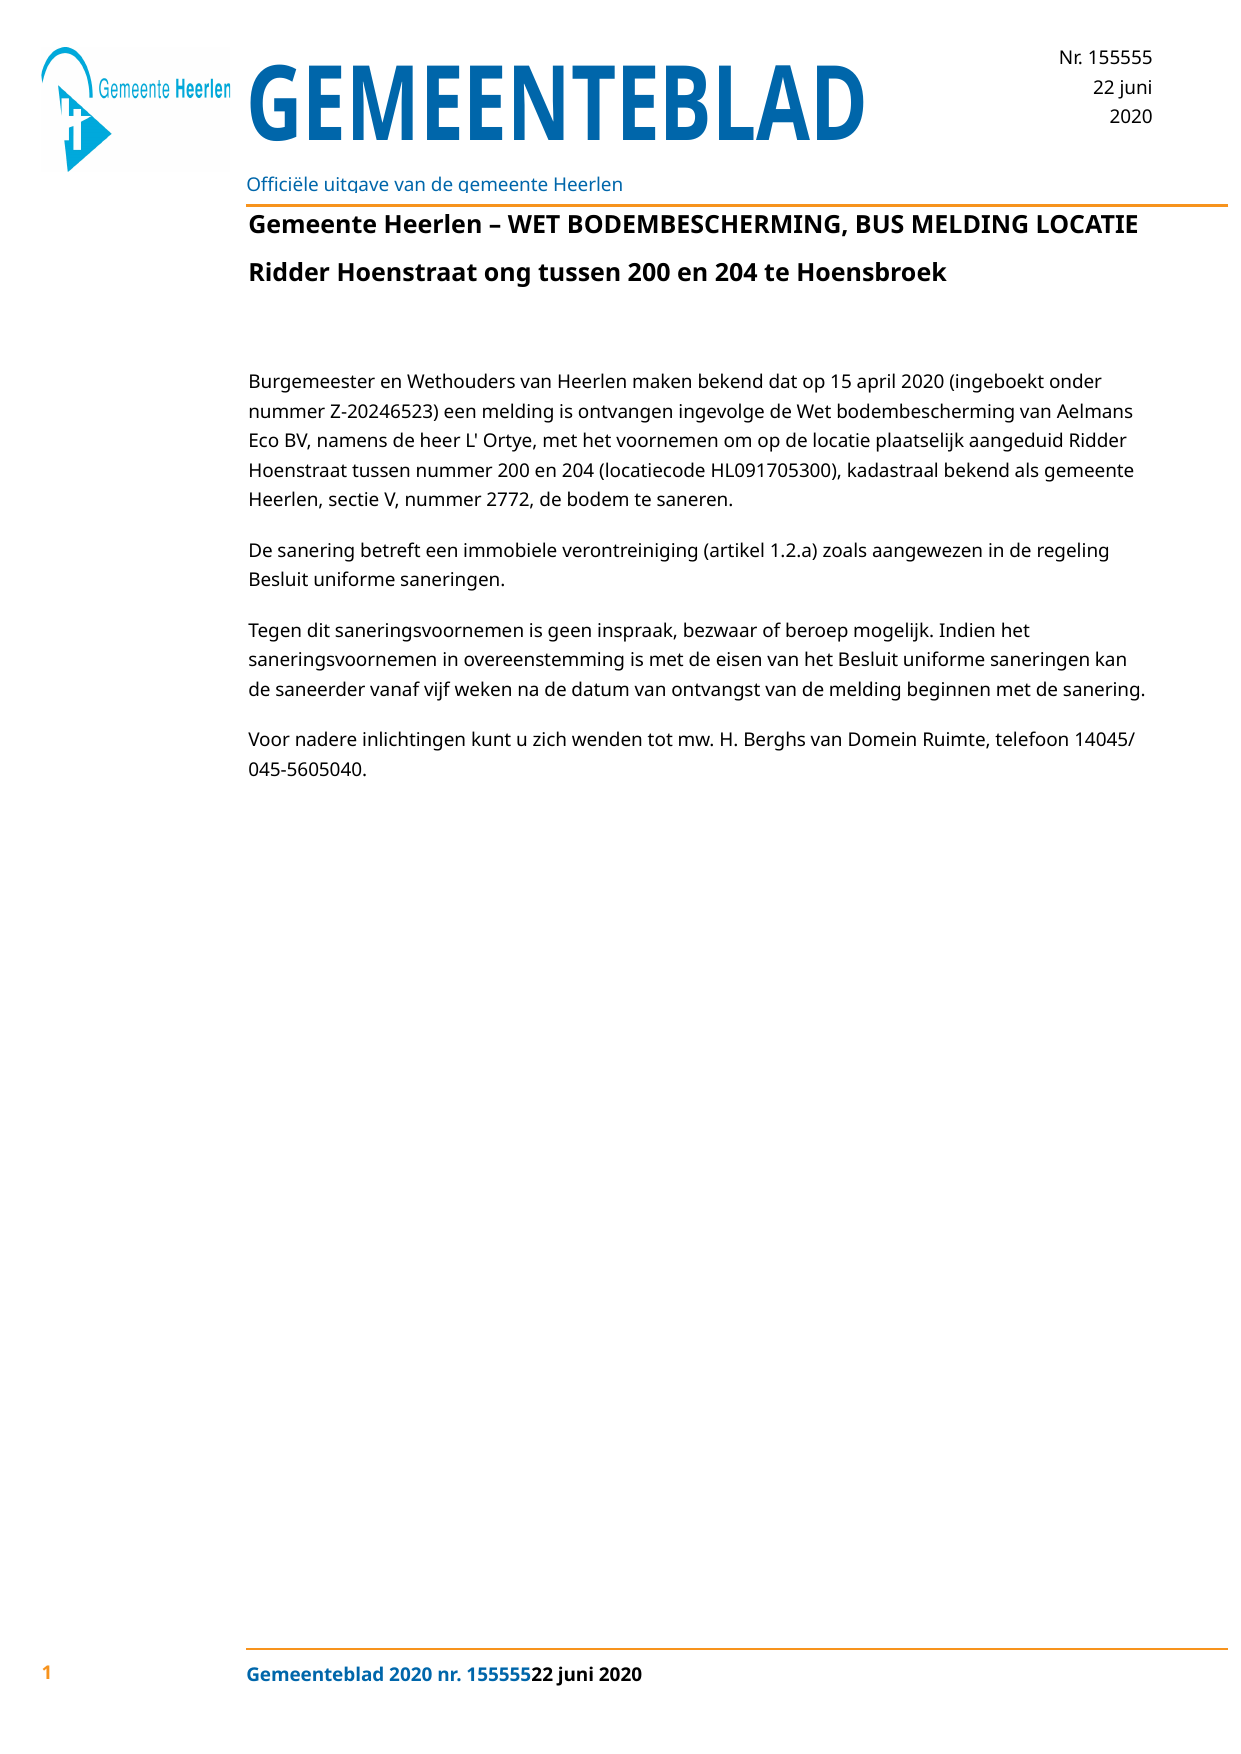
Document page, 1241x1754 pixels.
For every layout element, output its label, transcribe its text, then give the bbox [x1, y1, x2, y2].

text Gemeente Heerlen – WET BODEMBESCHERMING, BUS MELDING LOCATIE Ridder Hoenstraat ong tussen 200 en 204 te Hoensbroek [248, 207, 1152, 288]
picture [41, 47, 231, 172]
picture [41, 47, 59, 70]
text Voor nadere inlichtingen kunt u zich wenden tot mw. H. Berghs van Domein Ruimte, telefoon 14045/ 045-5605040. [248, 727, 1152, 782]
text De sanering betreft een immobiele verontreiniging (artikel 1.2.a) zoals aangewezen in de regeling Besluit uniforme saneringen. [248, 537, 1152, 592]
text Tegen dit saneringsvoornemen is geen inspraak, bezwaar of beroep mogelijk. Indien het saneringsvoornemen in overeenstemming is met de eisen van het Besluit uniforme saneringen kan de saneerder vanaf vijf weken na de datum van ontvangst van de melding beginnen met de sanering. [248, 617, 1152, 702]
text Burgemeester en Wethouders van Heerlen maken bekend dat op 15 april 2020 (ingeboekt onder nummer Z-20246523) een melding is ontvangen ingevolge de Wet bodembescherming van Aelmans Eco BV, namens de heer L' Ortye, met het voornemen om op de locatie plaatselijk aangeduid Ridder Hoenstraat tussen nummer 200 en 204 (locatiecode HL091705300), kadastraal bekend als gemeente Heerlen, sectie V, nummer 2772, de bodem te saneren. [248, 368, 1152, 512]
